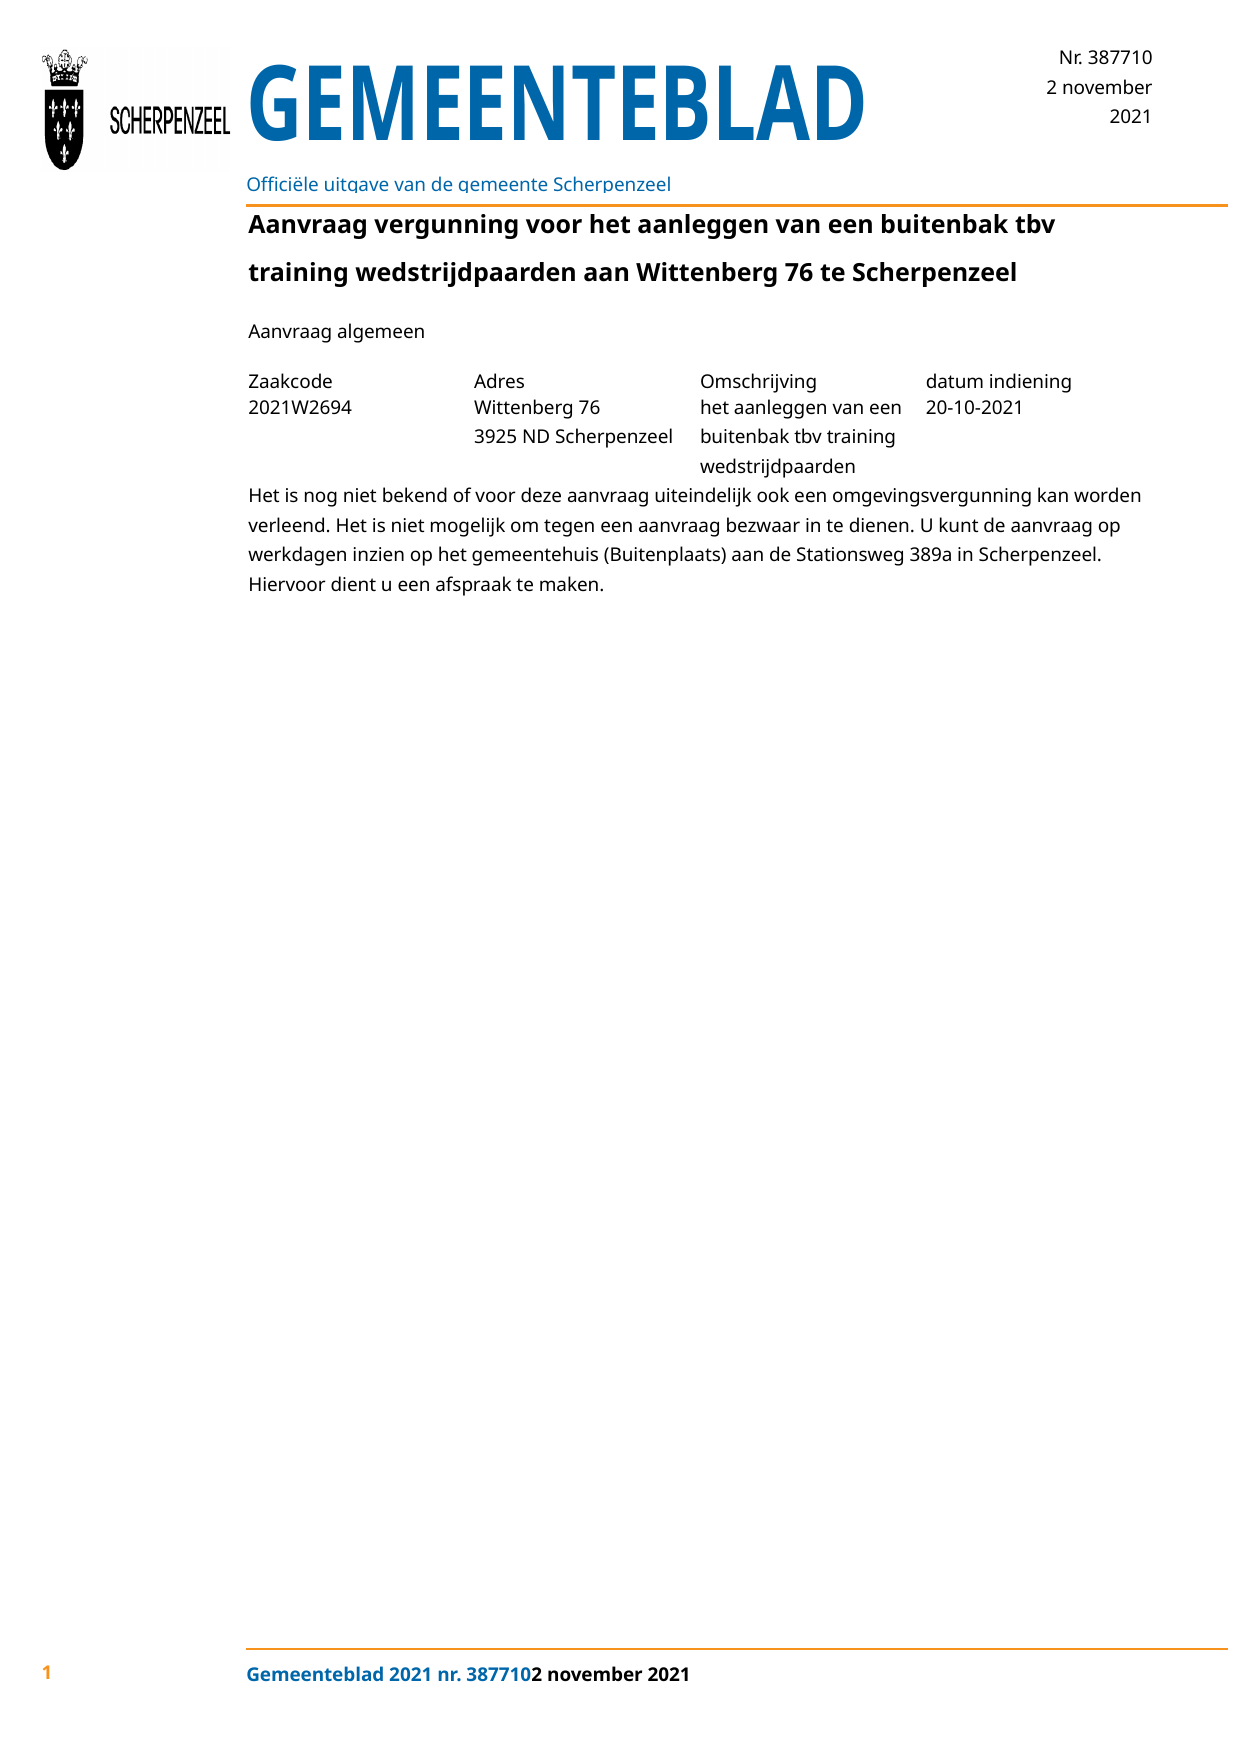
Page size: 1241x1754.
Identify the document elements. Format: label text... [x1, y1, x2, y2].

table_header Adres [474, 369, 700, 394]
text Aanvraag algemeen [248, 318, 1152, 344]
table_header datum indiening [926, 369, 1152, 394]
picture [41, 47, 231, 172]
text Aanvraag vergunning voor het aanleggen van een buitenbak tbv training wedstrijdpaarden aan Wittenberg 76 te Scherpenzeel [248, 207, 1152, 288]
table_header Omschrijving [700, 369, 926, 394]
text Het is nog niet bekend of voor deze aanvraag uiteindelijk ook een omgevingsvergunning kan worden verleend. Het is niet mogelijk om tegen een aanvraag bezwaar in te dienen. U kunt de aanvraag op werkdagen inzien op het gemeentehuis (Buitenplaats) aan de Stationsweg 389a in Scherpenzeel. Hiervoor dient u een afspraak te maken. [248, 482, 1152, 597]
table_cell het aanleggen van een buitenbak tbv training wedstrijdpaarden [700, 394, 926, 479]
table_cell 20-10-2021 [926, 394, 1152, 479]
table_cell Wittenberg 76 3925 ND Scherpenzeel [474, 394, 700, 479]
table_header Zaakcode [248, 369, 474, 394]
table_cell 2021W2694 [248, 394, 474, 479]
